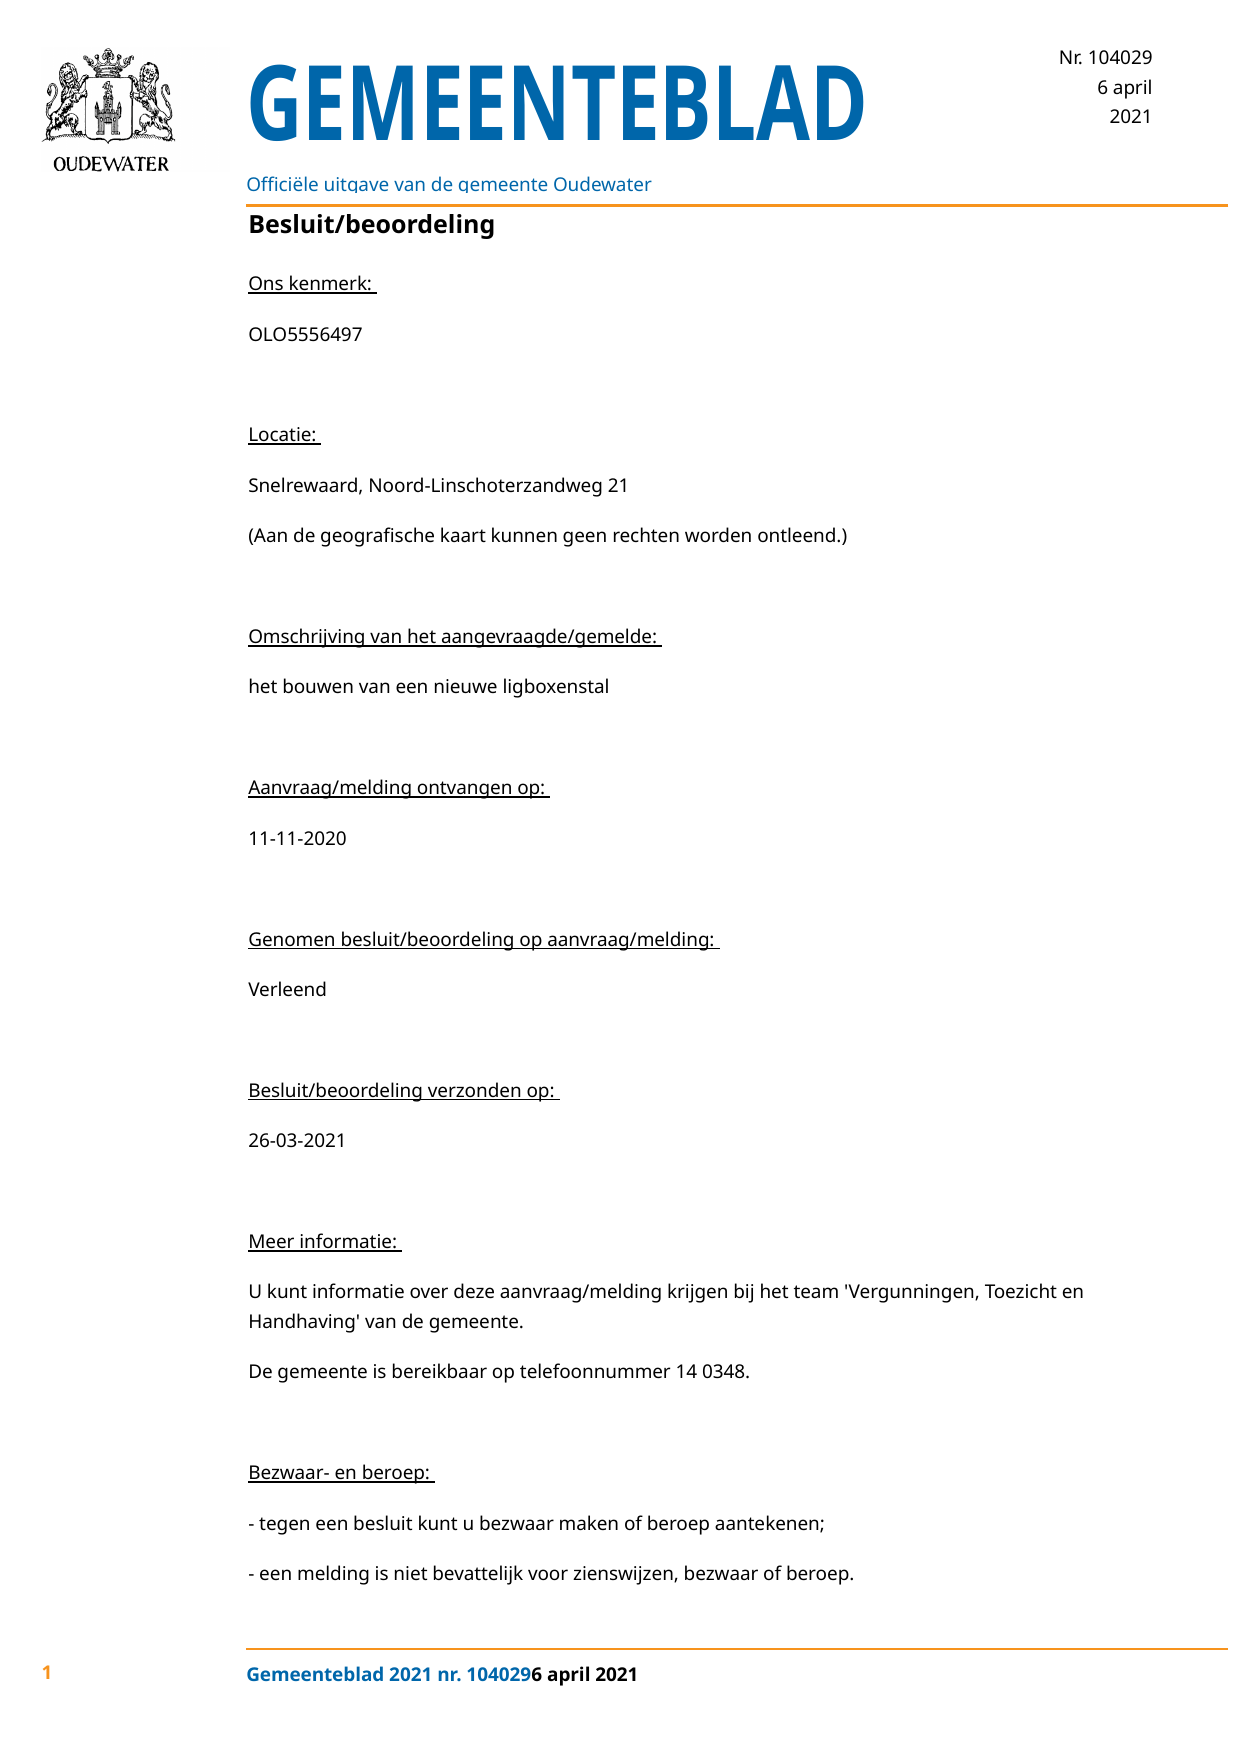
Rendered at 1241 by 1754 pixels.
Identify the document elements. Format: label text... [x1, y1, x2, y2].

text het bouwen van een nieuwe ligboxenstal [248, 674, 1152, 699]
text Aanvraag/melding ontvangen op: [248, 774, 1152, 800]
text De gemeente is bereikbaar op telefoonnummer 14 0348. [248, 1359, 1152, 1384]
text OLO5556497 [248, 321, 1152, 346]
text Locatie: [248, 422, 1152, 447]
text 26-03-2021 [248, 1127, 1152, 1153]
text U kunt informatie over deze aanvraag/melding krijgen bij het team 'Vergunningen, Toezicht en Handhaving' van de gemeente. [248, 1279, 1152, 1334]
text Besluit/beoordeling [248, 207, 1152, 241]
text Verleend [248, 976, 1152, 1002]
text Bezwaar- en beroep: [248, 1459, 1152, 1485]
text Ons kenmerk: [248, 270, 1152, 296]
text - tegen een besluit kunt u bezwaar maken of beroep aantekenen; [248, 1510, 1152, 1536]
text - een melding is niet bevattelijk voor zienswijzen, bezwaar of beroep. [248, 1560, 1152, 1586]
text Genomen besluit/beoordeling op aanvraag/melding: [248, 926, 1152, 951]
text Omschrijving van het aangevraagde/gemelde: [248, 623, 1152, 649]
text Besluit/beoordeling verzonden op: [248, 1077, 1152, 1103]
text Meer informatie: [248, 1228, 1152, 1254]
text Snelrewaard, Noord-Linschoterzandweg 21 [248, 472, 1152, 498]
picture [41, 47, 231, 172]
text (Aan de geografische kaart kunnen geen rechten worden ontleend.) [248, 522, 1152, 548]
text 11-11-2020 [248, 825, 1152, 851]
